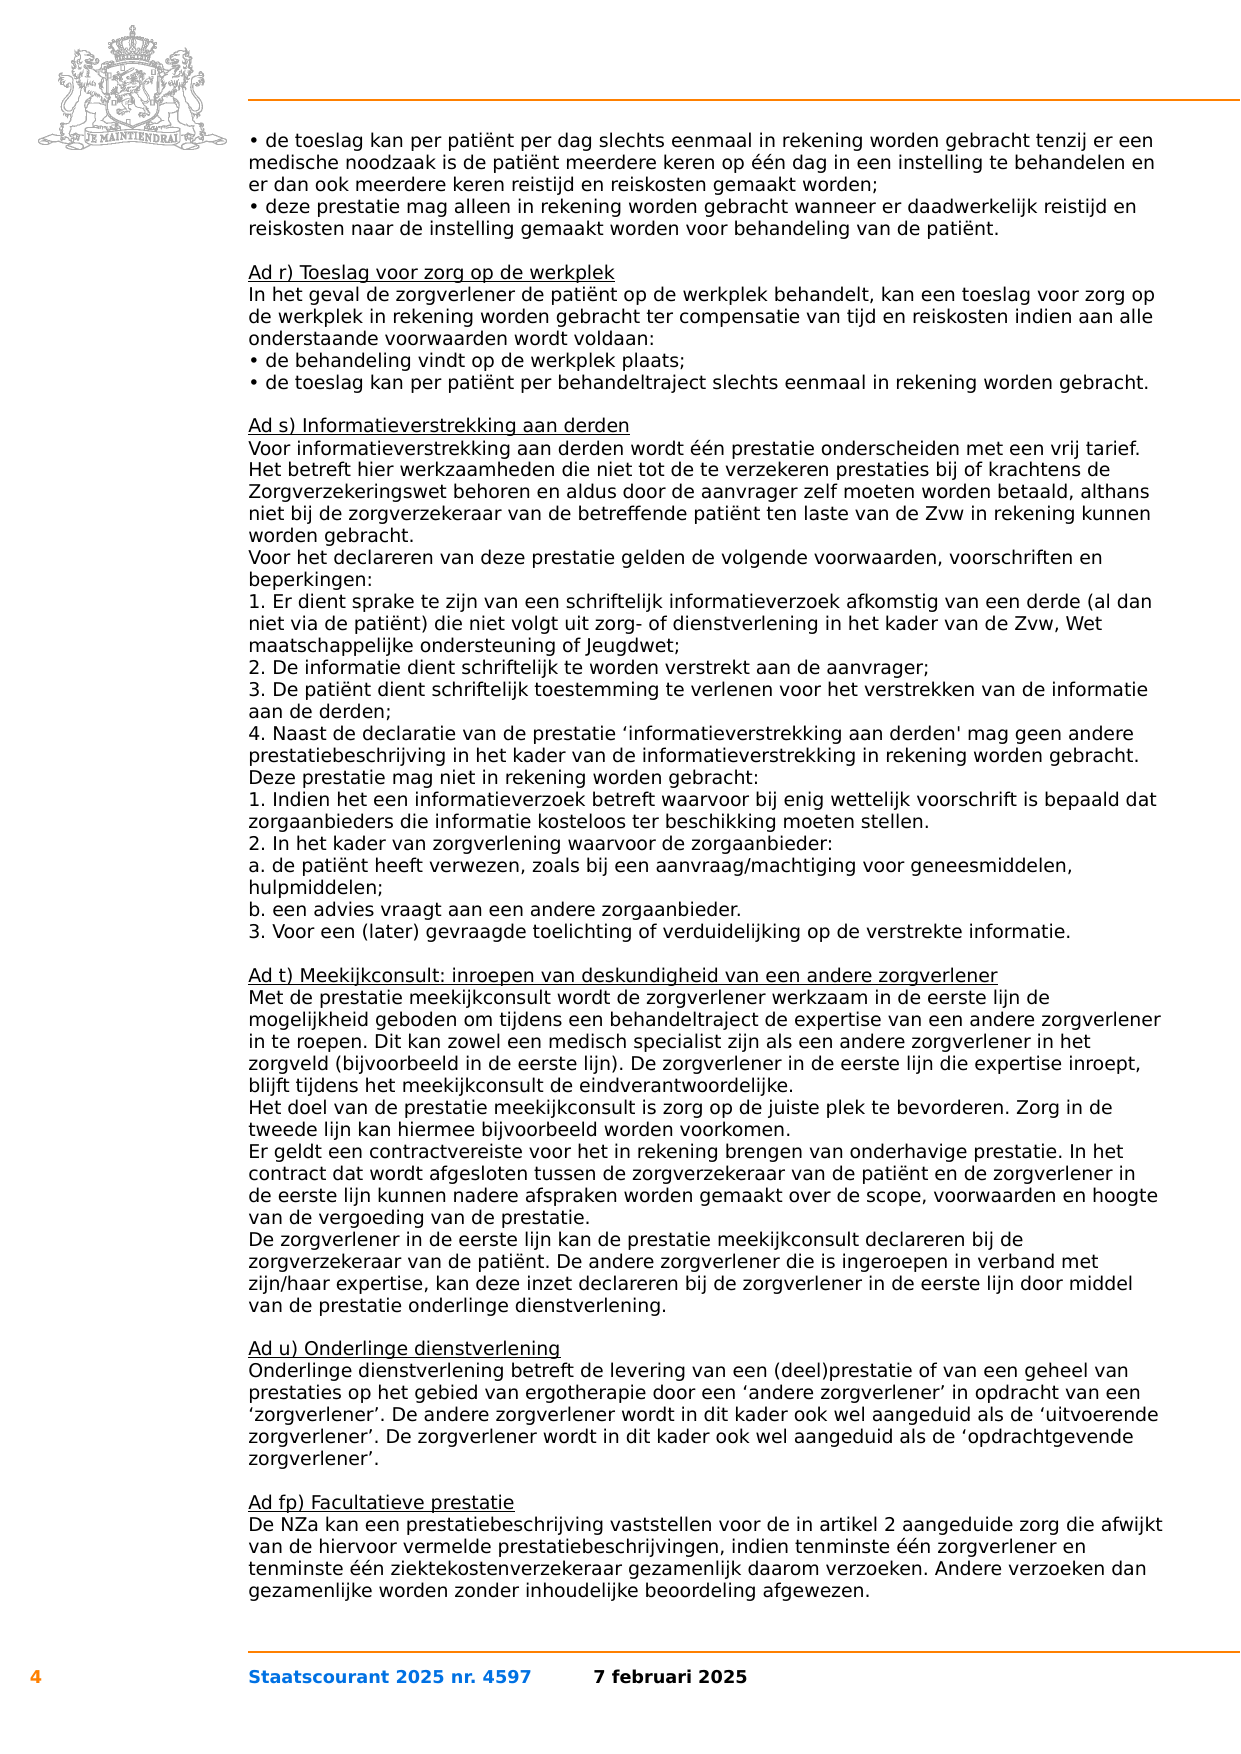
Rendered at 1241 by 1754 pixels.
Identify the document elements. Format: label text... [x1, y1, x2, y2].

text 1. Indien het een informatieverzoek betreft waarvoor bij enig wettelijk voorschrift is bepaald dat zorgaanbieders die informatie kosteloos ter beschikking moeten stellen. [248, 789, 1163, 833]
text Met de prestatie meekijkconsult wordt de zorgverlener werkzaam in de eerste lijn de mogelijkheid geboden om tijdens een behandeltraject de expertise van een andere zorgverlener in te roepen. Dit kan zowel een medisch specialist zijn als een andere zorgverlener in het zorgveld (bijvoorbeeld in de eerste lijn). De zorgverlener in de eerste lijn die expertise inroept, blijft tijdens het meekijkconsult de eindverantwoordelijke. [248, 987, 1163, 1097]
text In het geval de zorgverlener de patiënt op de werkplek behandelt, kan een toeslag voor zorg op de werkplek in rekening worden gebracht ter compensatie van tijd en reiskosten indien aan alle onderstaande voorwaarden wordt voldaan: [248, 284, 1163, 349]
text 1. Er dient sprake te zijn van een schriftelijk informatieverzoek afkomstig van een derde (al dan niet via de patiënt) die niet volgt uit zorg- of dienstverlening in het kader van de Zvw, Wet maatschappelijke ondersteuning of Jeugdwet; [248, 591, 1163, 657]
text Deze prestatie mag niet in rekening worden gebracht: [248, 767, 1163, 789]
text De NZa kan een prestatiebeschrijving vaststellen voor de in artikel 2 aangeduide zorg die afwijkt van de hiervoor vermelde prestatiebeschrijvingen, indien tenminste één zorgverlener en tenminste één ziektekostenverzekeraar gezamenlijk daarom verzoeken. Andere verzoeken dan gezamenlijke worden zonder inhoudelijke beoordeling afgewezen. [248, 1514, 1163, 1602]
subtitle Ad r) Toeslag voor zorg op de werkplek [248, 262, 1163, 284]
text 2. In het kader van zorgverlening waarvoor de zorgaanbieder: [248, 833, 1163, 855]
text Het betreft hier werkzaamheden die niet tot de te verzekeren prestaties bij of krachtens de Zorgverzekeringswet behoren en aldus door de aanvrager zelf moeten worden betaald, althans niet bij de zorgverzekeraar van de betreffende patiënt ten laste van de Zvw in rekening kunnen worden gebracht. [248, 459, 1163, 547]
text De zorgverlener in de eerste lijn kan de prestatie meekijkconsult declareren bij de zorgverzekeraar van de patiënt. De andere zorgverlener die is ingeroepen in verband met zijn/haar expertise, kan deze inzet declareren bij de zorgverlener in de eerste lijn door middel van de prestatie onderlinge dienstverlening. [248, 1228, 1163, 1316]
text 3. De patiënt dient schriftelijk toestemming te verlenen voor het verstrekken van de informatie aan de derden; [248, 679, 1163, 723]
subtitle Ad s) Informatieverstrekking aan derden [248, 415, 1163, 437]
text • deze prestatie mag alleen in rekening worden gebracht wanneer er daadwerkelijk reistijd en reiskosten naar de instelling gemaakt worden voor behandeling van de patiënt. [248, 196, 1163, 240]
subtitle Ad t) Meekijkconsult: inroepen van deskundigheid van een andere zorgverlener [248, 965, 1163, 987]
text a. de patiënt heeft verwezen, zoals bij een aanvraag/machtiging voor geneesmiddelen, hulpmiddelen; [248, 855, 1163, 899]
text Het doel van de prestatie meekijkconsult is zorg op de juiste plek te bevorderen. Zorg in de tweede lijn kan hiermee bijvoorbeeld worden voorkomen. [248, 1097, 1163, 1141]
text 2. De informatie dient schriftelijk te worden verstrekt aan de aanvrager; [248, 657, 1163, 679]
text • de toeslag kan per patiënt per dag slechts eenmaal in rekening worden gebracht tenzij er een medische noodzaak is de patiënt meerdere keren op één dag in een instelling te behandelen en er dan ook meerdere keren reistijd en reiskosten gemaakt worden; [248, 130, 1163, 196]
text b. een advies vraagt aan een andere zorgaanbieder. [248, 899, 1163, 921]
text Voor het declareren van deze prestatie gelden de volgende voorwaarden, voorschriften en beperkingen: [248, 547, 1163, 591]
text Er geldt een contractvereiste voor het in rekening brengen van onderhavige prestatie. In het contract dat wordt afgesloten tussen de zorgverzekeraar van de patiënt en de zorgverlener in de eerste lijn kunnen nadere afspraken worden gemaakt over de scope, voorwaarden en hoogte van de vergoeding van de prestatie. [248, 1141, 1163, 1228]
text • de behandeling vindt op de werkplek plaats; [248, 349, 1163, 372]
text Onderlinge dienstverlening betreft de levering van een (deel)prestatie of van een geheel van prestaties op het gebied van ergotherapie door een ‘andere zorgverlener’ in opdracht van een ‘zorgverlener’. De andere zorgverlener wordt in dit kader ook wel aangeduid als de ‘uitvoerende zorgverlener’. De zorgverlener wordt in dit kader ook wel aangeduid als de ‘opdrachtgevende zorgverlener’. [248, 1360, 1163, 1470]
text 4. Naast de declaratie van de prestatie ‘informatieverstrekking aan derden' mag geen andere prestatiebeschrijving in het kader van de informatieverstrekking in rekening worden gebracht. [248, 723, 1163, 767]
text • de toeslag kan per patiënt per behandeltraject slechts eenmaal in rekening worden gebracht. [248, 372, 1163, 393]
subtitle Ad u) Onderlinge dienstverlening [248, 1338, 1163, 1360]
text Voor informatieverstrekking aan derden wordt één prestatie onderscheiden met een vrij tarief. [248, 437, 1163, 459]
text 3. Voor een (later) gevraagde toelichting of verduidelijking op de verstrekte informatie. [248, 921, 1163, 943]
subtitle Ad fp) Facultatieve prestatie [248, 1492, 1163, 1514]
picture [38, 25, 227, 150]
